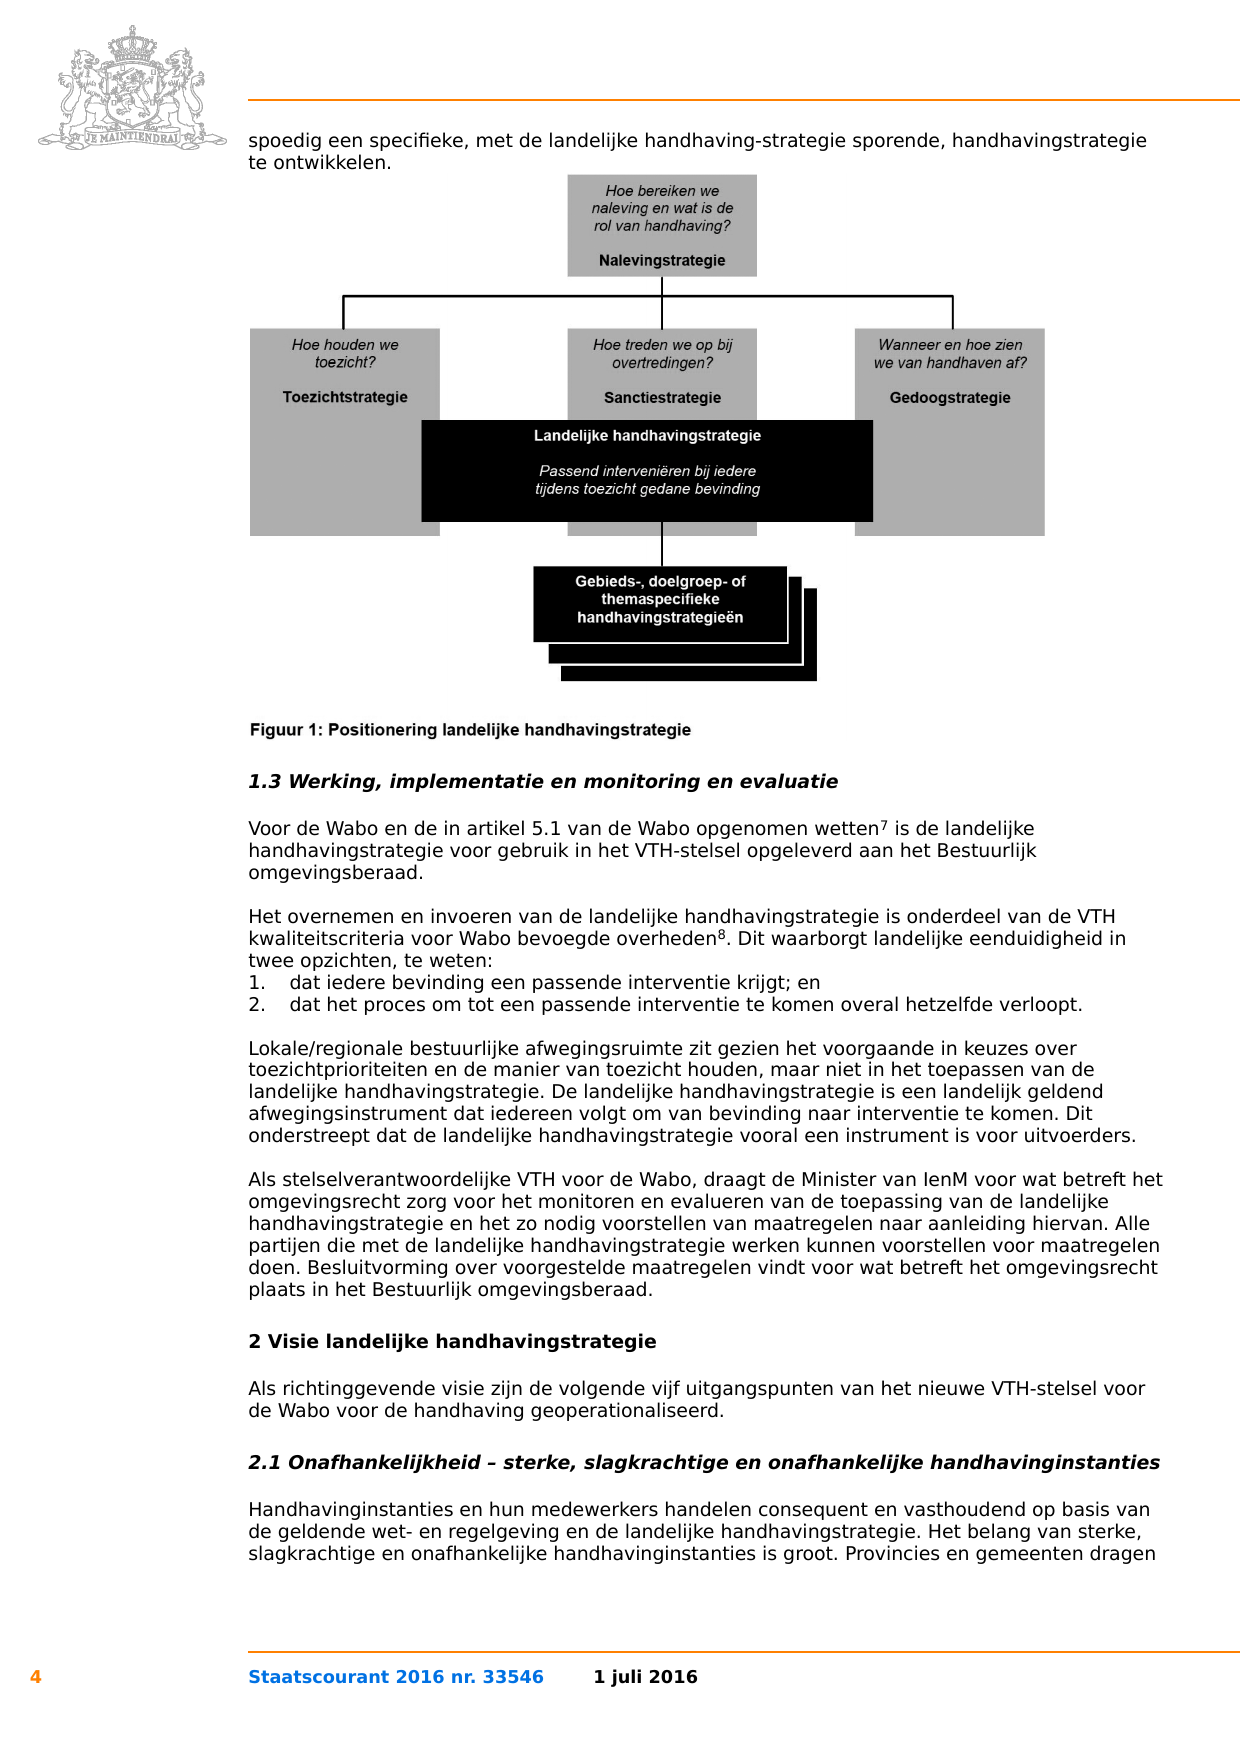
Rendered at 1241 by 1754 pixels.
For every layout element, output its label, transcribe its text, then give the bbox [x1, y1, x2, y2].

subtitle 2 Visie landelijke handhavingstrategie [248, 1331, 1163, 1353]
text Lokale/regionale bestuurlijke afwegingsruimte zit gezien het voorgaande in keuzes over toezichtprioriteiten en de manier van toezicht houden, maar niet in het toepassen van de landelijke handhavingstrategie. De landelijke handhavingstrategie is een landelijk geldend afwegingsinstrument dat iedereen volgt om van bevinding naar interventie te komen. Dit onderstreept dat de landelijke handhavingstrategie vooral een instrument is voor uitvoerders. [248, 1037, 1163, 1147]
text 1. dat iedere bevinding een passende interventie krijgt; en [248, 972, 1163, 993]
text Als stelselverantwoordelijke VTH voor de Wabo, draagt de Minister van IenM voor wat betreft het omgevingsrecht zorg voor het monitoren en evalueren van de toepassing van de landelijke handhavingstrategie en het zo nodig voorstellen van maatregelen naar aanleiding hiervan. Alle partijen die met de landelijke handhavingstrategie werken kunnen voorstellen voor maatregelen doen. Besluitvorming over voorgestelde maatregelen vindt voor wat betreft het omgevingsrecht plaats in het Bestuurlijk omgevingsberaad. [248, 1169, 1163, 1301]
text spoedig een specifieke, met de landelijke handhaving-strategie sporende, handhavingstrategie te ontwikkelen. [248, 130, 1163, 741]
subtitle 1.3 Werking, implementatie en monitoring en evaluatie [248, 771, 1163, 793]
text Handhavinginstanties en hun medewerkers handelen consequent en vasthoudend op basis van de geldende wet- en regelgeving en de landelijke handhavingstrategie. Het belang van sterke, slagkrachtige en onafhankelijke handhavinginstanties is groot. Provincies en gemeenten dragen [248, 1499, 1163, 1565]
text Voor de Wabo en de in artikel 5.1 van de Wabo opgenomen wetten7 is de landelijke handhavingstrategie voor gebruik in het VTH-stelsel opgeleverd aan het Bestuurlijk omgevingsberaad. [248, 818, 1163, 884]
text Het overnemen en invoeren van de landelijke handhavingstrategie is onderdeel van de VTH kwaliteitscriteria voor Wabo bevoegde overheden8. Dit waarborgt landelijke eenduidigheid in twee opzichten, te weten: [248, 906, 1163, 972]
picture [38, 25, 227, 150]
subtitle 2.1 Onafhankelijkheid – sterke, slagkrachtige en onafhankelijke handhavinginstanties [248, 1452, 1163, 1474]
text Als richtinggevende visie zijn de volgende vijf uitgangspunten van het nieuwe VTH-stelsel voor de Wabo voor de handhaving geoperationaliseerd. [248, 1378, 1163, 1422]
picture [248, 173, 1046, 741]
text 2. dat het proces om tot een passende interventie te komen overal hetzelfde verloopt. [248, 993, 1163, 1016]
